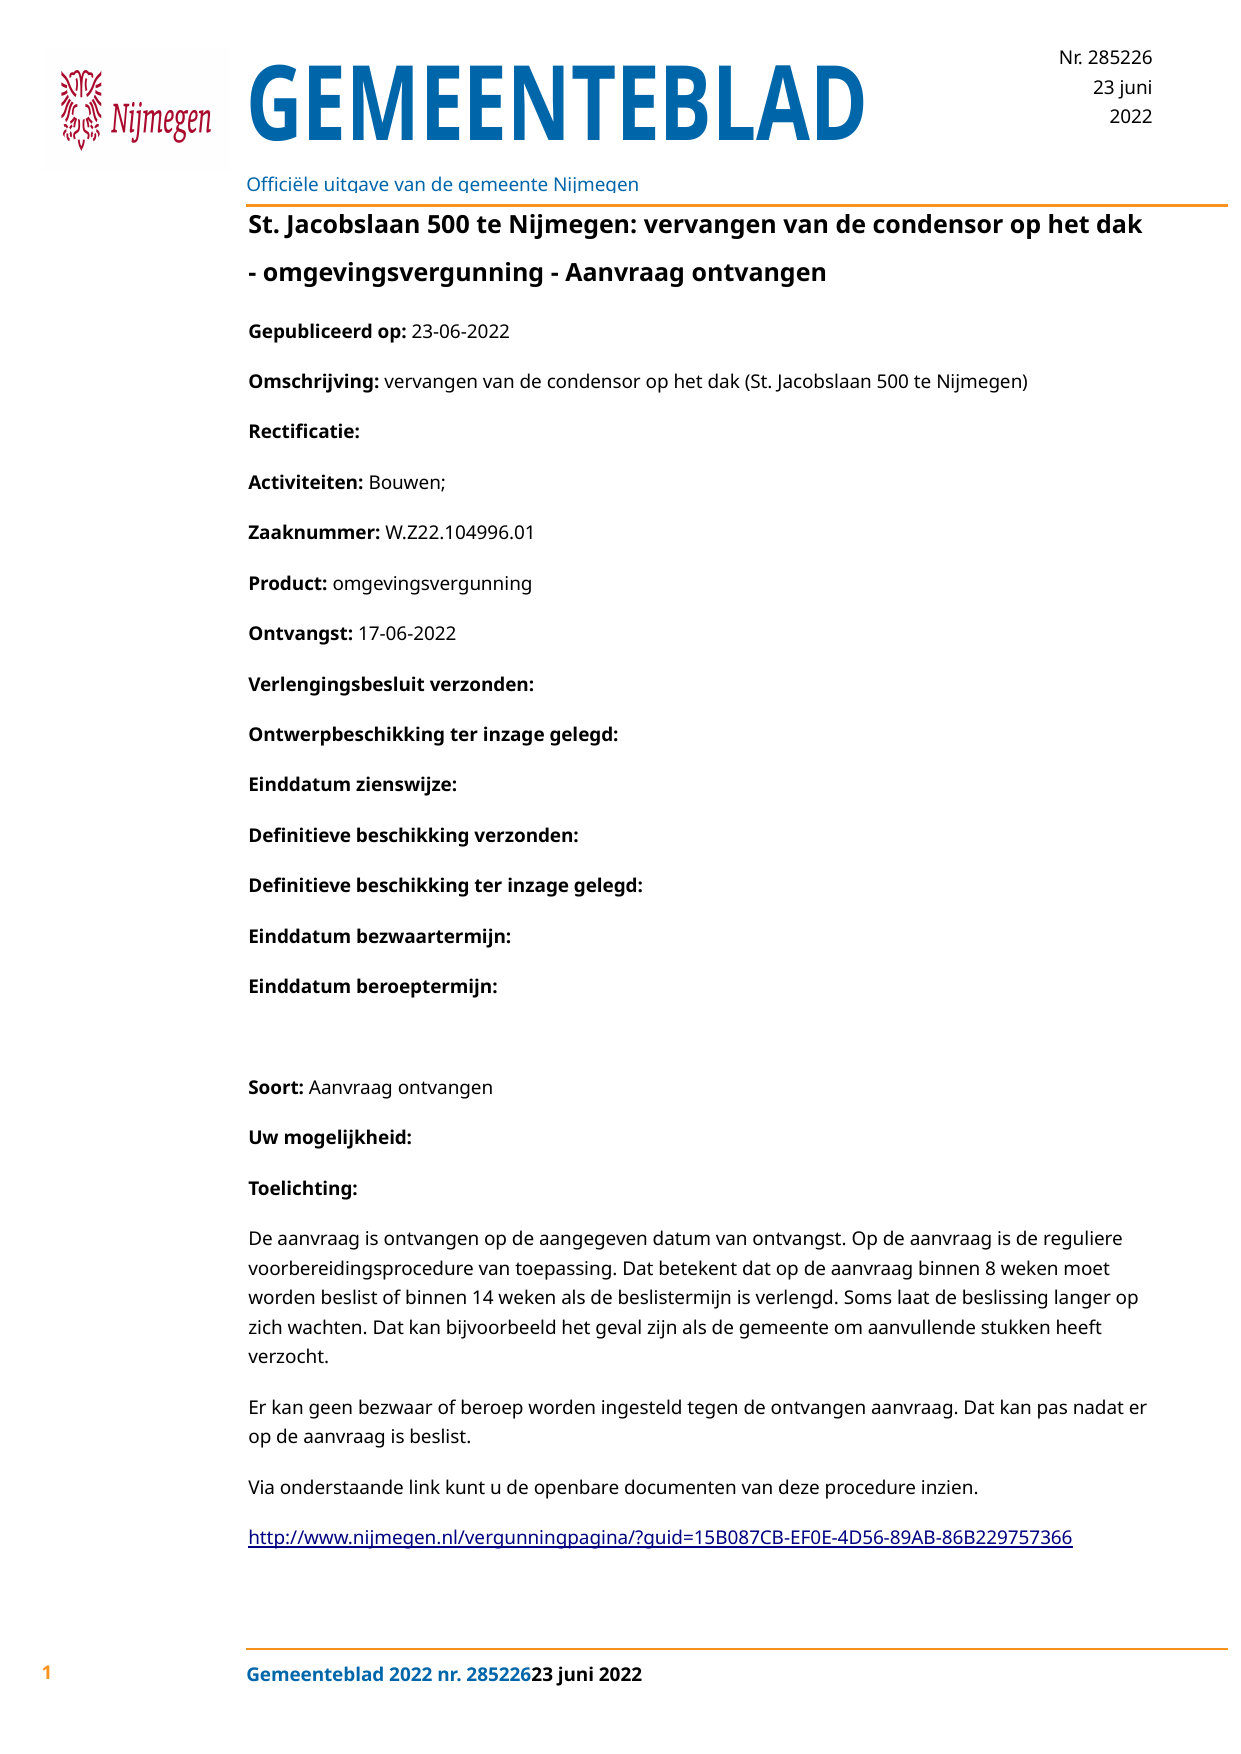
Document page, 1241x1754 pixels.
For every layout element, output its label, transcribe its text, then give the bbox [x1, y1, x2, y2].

text Soort: Aanvraag ontvangen [248, 1074, 1152, 1100]
text Definitieve beschikking verzonden: [248, 822, 1152, 848]
text Er kan geen bezwaar of beroep worden ingesteld tegen de ontvangen aanvraag. Dat kan pas nadat er op de aanvraag is beslist. [248, 1394, 1152, 1449]
text Omschrijving: vervangen van de condensor op het dak (St. Jacobslaan 500 te Nijmegen) [248, 368, 1152, 394]
text Einddatum bezwaartermijn: [248, 923, 1152, 949]
picture [41, 47, 231, 172]
text Einddatum zienswijze: [248, 772, 1152, 797]
text Verlengingsbesluit verzonden: [248, 671, 1152, 697]
text Rectificatie: [248, 419, 1152, 444]
text Definitieve beschikking ter inzage gelegd: [248, 872, 1152, 898]
text Zaaknummer: W.Z22.104996.01 [248, 519, 1152, 545]
text http://www.nijmegen.nl/vergunningpagina/?guid=15B087CB-EF0E-4D56-89AB-86B229757366 [248, 1524, 1152, 1550]
text Product: omgevingsvergunning [248, 570, 1152, 596]
text Einddatum beroeptermijn: [248, 973, 1152, 999]
text Via onderstaande link kunt u de openbare documenten van deze procedure inzien. [248, 1474, 1152, 1500]
text Activiteiten: Bouwen; [248, 469, 1152, 495]
text Toelichting: [248, 1175, 1152, 1201]
text Gepubliceerd op: 23-06-2022 [248, 318, 1152, 344]
text De aanvraag is ontvangen op de aangegeven datum van ontvangst. Op de aanvraag is de reguliere voorbereidingsprocedure van toepassing. Dat betekent dat op de aanvraag binnen 8 weken moet worden beslist of binnen 14 weken als de beslistermijn is verlengd. Soms laat de beslissing langer op zich wachten. Dat kan bijvoorbeeld het geval zijn als de gemeente om aanvullende stukken heeft verzocht. [248, 1225, 1152, 1369]
text St. Jacobslaan 500 te Nijmegen: vervangen van de condensor op het dak - omgevingsvergunning - Aanvraag ontvangen [248, 207, 1152, 288]
text Ontwerpbeschikking ter inzage gelegd: [248, 721, 1152, 747]
text Ontvangst: 17-06-2022 [248, 620, 1152, 646]
text Uw mogelijkheid: [248, 1124, 1152, 1150]
